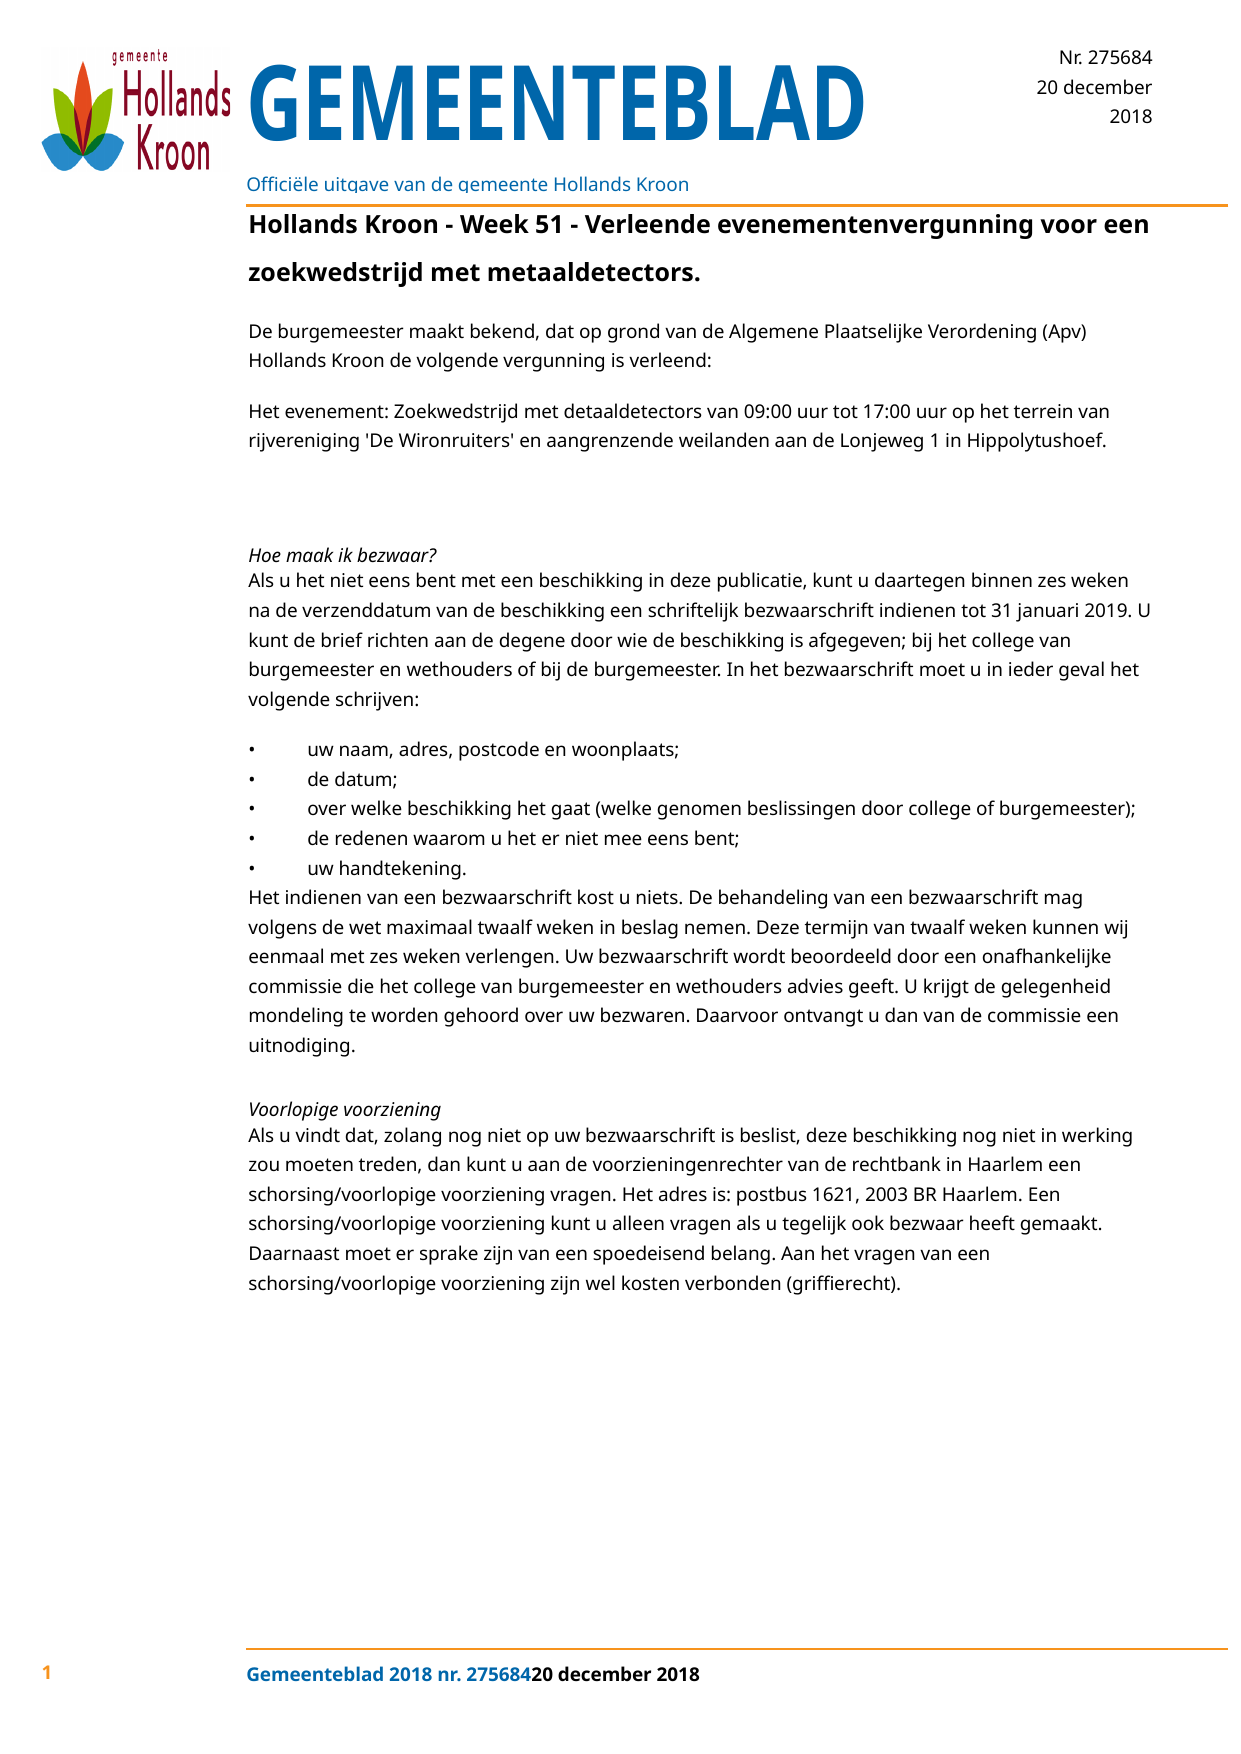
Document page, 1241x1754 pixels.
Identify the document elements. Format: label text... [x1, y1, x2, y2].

text Als u het niet eens bent met een beschikking in deze publicatie, kunt u daartegen binnen zes weken na de verzenddatum van de beschikking een schriftelijk bezwaarschrift indienen tot 31 januari 2019. U kunt de brief richten aan de degene door wie de beschikking is afgegeven; bij het college van burgemeester en wethouders of bij de burgemeester. In het bezwaarschrift moet u in ieder geval het volgende schrijven: [248, 568, 1152, 712]
list uw naam, adres, postcode en woonplaats; [248, 736, 1152, 762]
text Het indienen van een bezwaarschrift kost u niets. De behandeling van een bezwaarschrift mag volgens de wet maximaal twaalf weken in beslag nemen. Deze termijn van twaalf weken kunnen wij eenmaal met zes weken verlengen. Uw bezwaarschrift wordt beoordeeld door een onafhankelijke commissie die het college van burgemeester en wethouders advies geeft. U krijgt de gelegenheid mondeling te worden gehoord over uw bezwaren. Daarvoor ontvangt u dan van de commissie een uitnodiging. [248, 884, 1152, 1058]
text Als u vindt dat, zolang nog niet op uw bezwaarschrift is beslist, deze beschikking nog niet in werking zou moeten treden, dan kunt u aan de voorzieningenrechter van de rechtbank in Haarlem een schorsing/voorlopige voorziening vragen. Het adres is: postbus 1621, 2003 BR Haarlem. Een schorsing/voorlopige voorziening kunt u alleen vragen als u tegelijk ook bezwaar heeft gemaakt. Daarnaast moet er sprake zijn van een spoedeisend belang. Aan het vragen van een schorsing/voorlopige voorziening zijn wel kosten verbonden (griffierecht). [248, 1122, 1152, 1296]
text De burgemeester maakt bekend, dat op grond van de Algemene Plaatselijke Verordening (Apv) Hollands Kroon de volgende vergunning is verleend: [248, 318, 1152, 373]
picture [41, 47, 231, 172]
text Voorlopige voorziening [248, 1096, 1152, 1122]
list uw handtekening. [248, 855, 1152, 880]
list de redenen waarom u het er niet mee eens bent; [248, 825, 1152, 851]
list de datum; [248, 766, 1152, 792]
text Hoe maak ik bezwaar? [248, 542, 1152, 568]
text Hollands Kroon - Week 51 - Verleende evenementenvergunning voor een zoekwedstrijd met metaaldetectors. [248, 207, 1152, 288]
list over welke beschikking het gaat (welke genomen beslissingen door college of burgemeester); [248, 796, 1152, 821]
text Het evenement: Zoekwedstrijd met detaaldetectors van 09:00 uur tot 17:00 uur op het terrein van rijvereniging 'De Wironruiters' en aangrenzende weilanden aan de Lonjeweg 1 in Hippolytushoef. [248, 398, 1152, 453]
